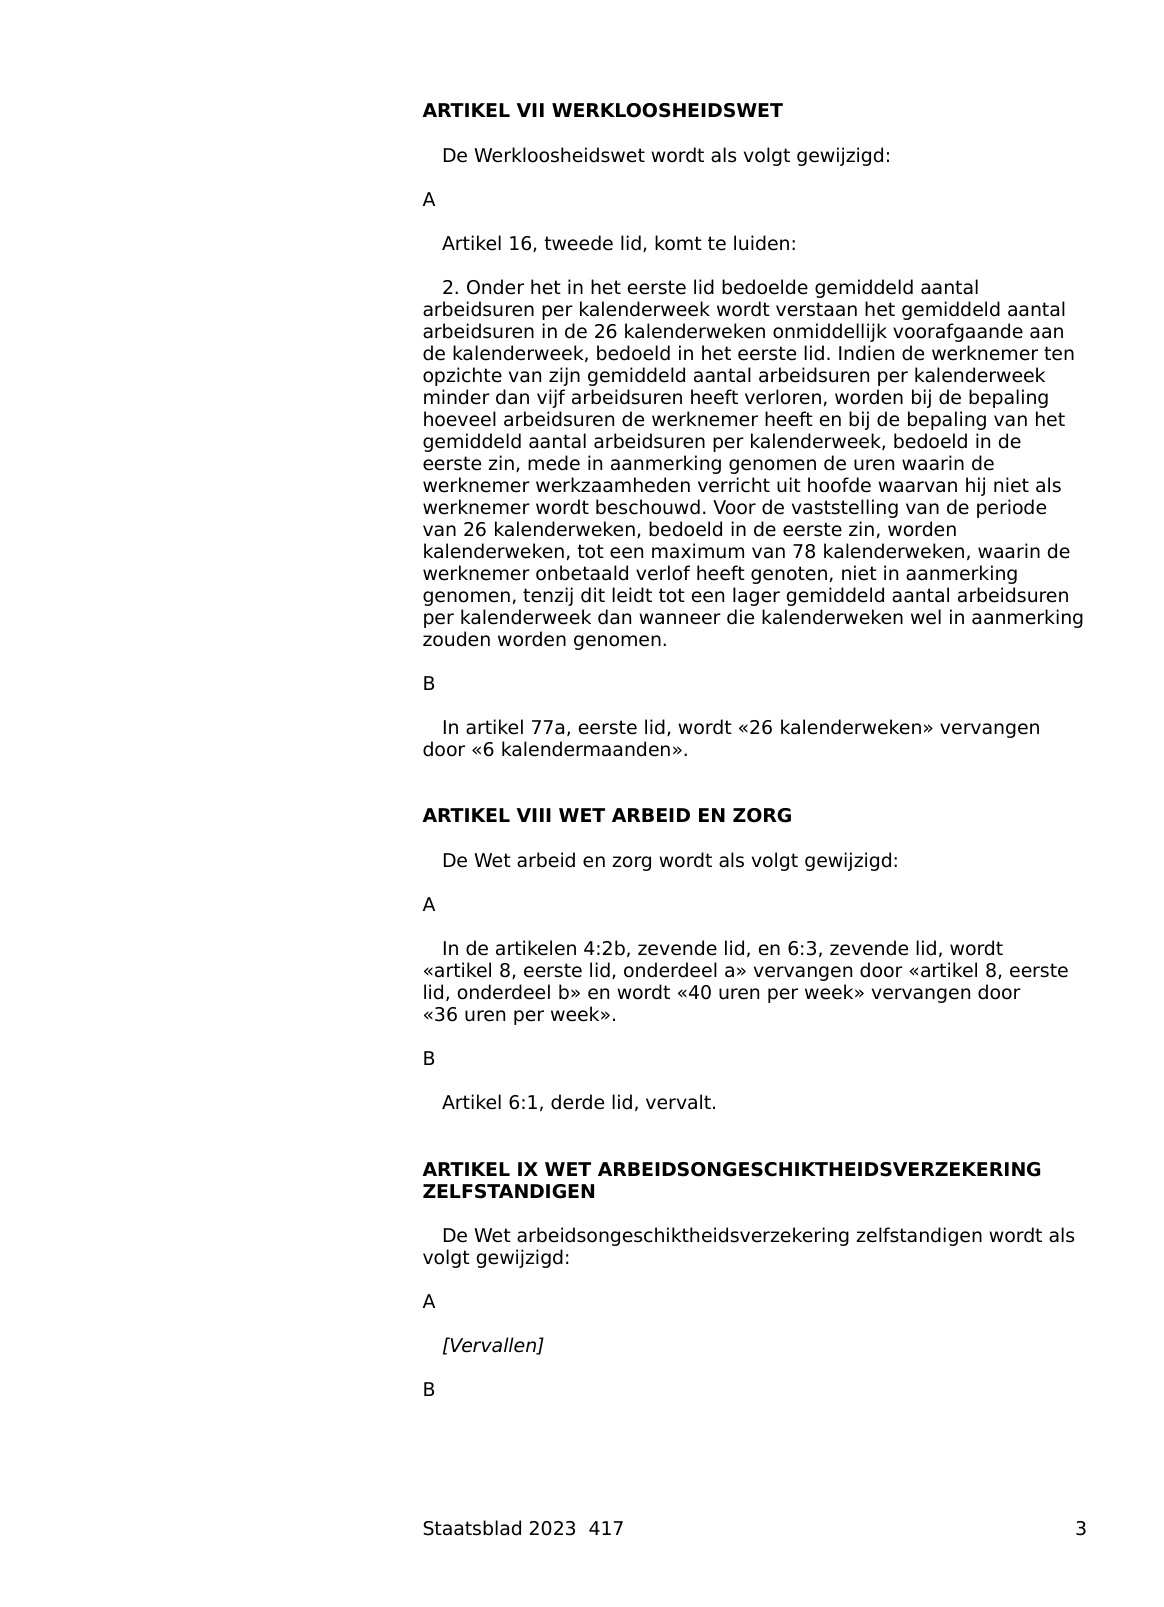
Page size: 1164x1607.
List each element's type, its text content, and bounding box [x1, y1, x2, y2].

text B [422, 673, 1087, 695]
text De Wet arbeidsongeschiktheidsverzekering zelfstandigen wordt als volgt gewijzigd: [422, 1225, 1087, 1269]
text In de artikelen 4:2b, zevende lid, en 6:3, zevende lid, wordt «artikel 8, eerste lid, onderdeel a» vervangen door «artikel 8, eerste lid, onderdeel b» en wordt «40 uren per week» vervangen door «36 uren per week». [422, 938, 1087, 1026]
text De Wet arbeid en zorg wordt als volgt gewijzigd: [422, 849, 1087, 872]
text B [422, 1379, 1087, 1401]
text De Werkloosheidswet wordt als volgt gewijzigd: [422, 144, 1087, 167]
text A [422, 189, 1087, 211]
text [Vervallen] [422, 1335, 1087, 1357]
text A [422, 894, 1087, 916]
text Artikel 16, tweede lid, komt te luiden: [422, 233, 1087, 255]
subtitle ARTIKEL IX WET ARBEIDSONGESCHIKTHEIDSVERZEKERING ZELFSTANDIGEN [422, 1158, 1087, 1202]
text In artikel 77a, eerste lid, wordt «26 kalenderweken» vervangen door «6 kalendermaanden». [422, 717, 1087, 761]
text A [422, 1291, 1087, 1313]
subtitle ARTIKEL VII WERKLOOSHEIDSWET [422, 100, 1087, 122]
text B [422, 1048, 1087, 1070]
text 2. Onder het in het eerste lid bedoelde gemiddeld aantal arbeidsuren per kalenderweek wordt verstaan het gemiddeld aantal arbeidsuren in de 26 kalenderweken onmiddellijk voorafgaande aan de kalenderweek, bedoeld in het eerste lid. Indien de werknemer ten opzichte van zijn gemiddeld aantal arbeidsuren per kalenderweek minder dan vijf arbeidsuren heeft verloren, worden bij de bepaling hoeveel arbeidsuren de werknemer heeft en bij de bepaling van het gemiddeld aantal arbeidsuren per kalenderweek, bedoeld in de eerste zin, mede in aanmerking genomen de uren waarin de werknemer werkzaamheden verricht uit hoofde waarvan hij niet als werknemer wordt beschouwd. Voor de vaststelling van de periode van 26 kalenderweken, bedoeld in de eerste zin, worden kalenderweken, tot een maximum van 78 kalenderweken, waarin de werknemer onbetaald verlof heeft genoten, niet in aanmerking genomen, tenzij dit leidt tot een lager gemiddeld aantal arbeidsuren per kalenderweek dan wanneer die kalenderweken wel in aanmerking zouden worden genomen. [422, 277, 1087, 651]
subtitle ARTIKEL VIII WET ARBEID EN ZORG [422, 805, 1087, 827]
text Artikel 6:1, derde lid, vervalt. [422, 1092, 1087, 1114]
